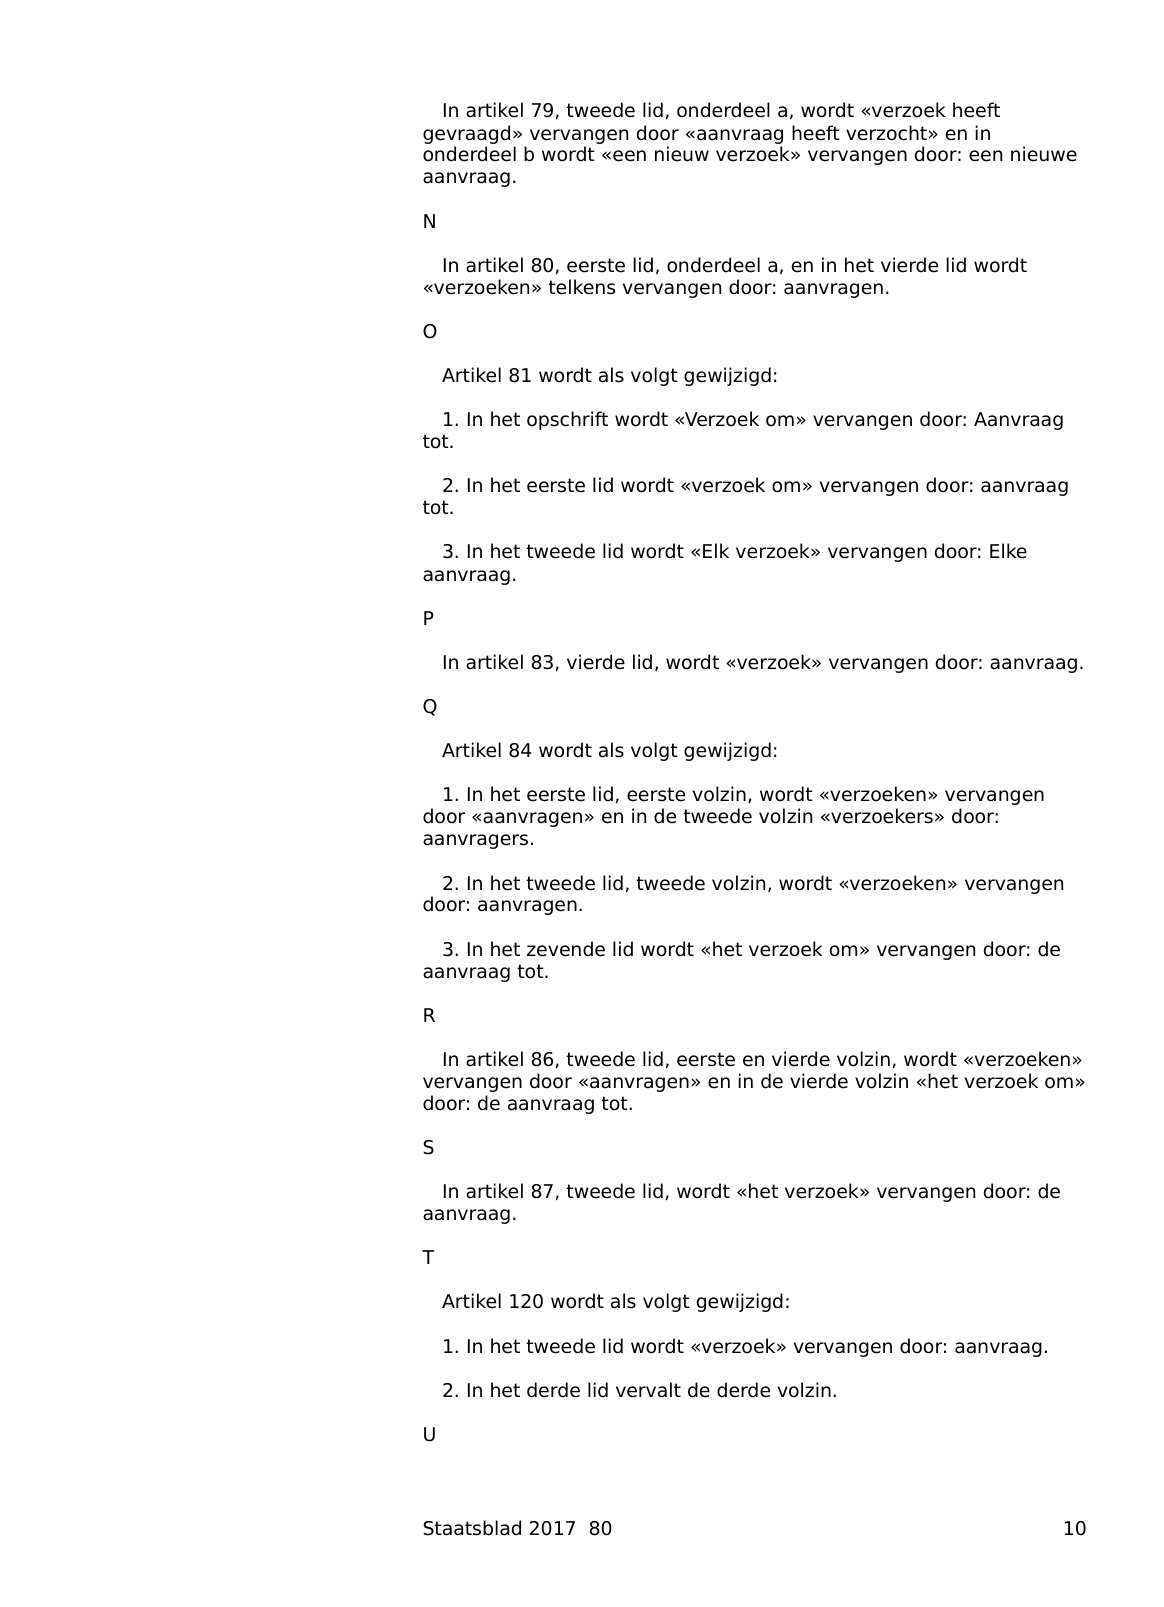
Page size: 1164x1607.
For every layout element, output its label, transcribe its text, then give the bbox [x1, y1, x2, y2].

text S [422, 1137, 1087, 1159]
text Artikel 81 wordt als volgt gewijzigd: [422, 365, 1087, 387]
text 2. In het derde lid vervalt de derde volzin. [422, 1380, 1087, 1402]
text Artikel 84 wordt als volgt gewijzigd: [422, 740, 1087, 762]
text R [422, 1005, 1087, 1027]
text U [422, 1424, 1087, 1446]
text 3. In het tweede lid wordt «Elk verzoek» vervangen door: Elke aanvraag. [422, 541, 1087, 585]
text O [422, 321, 1087, 343]
text In artikel 86, tweede lid, eerste en vierde volzin, wordt «verzoeken» vervangen door «aanvragen» en in de vierde volzin «het verzoek om» door: de aanvraag tot. [422, 1049, 1087, 1115]
text T [422, 1247, 1087, 1269]
text 2. In het eerste lid wordt «verzoek om» vervangen door: aanvraag tot. [422, 475, 1087, 519]
text In artikel 79, tweede lid, onderdeel a, wordt «verzoek heeft gevraagd» vervangen door «aanvraag heeft verzocht» en in onderdeel b wordt «een nieuw verzoek» vervangen door: een nieuwe aanvraag. [422, 100, 1087, 188]
text In artikel 80, eerste lid, onderdeel a, en in het vierde lid wordt «verzoeken» telkens vervangen door: aanvragen. [422, 255, 1087, 299]
text 3. In het zevende lid wordt «het verzoek om» vervangen door: de aanvraag tot. [422, 938, 1087, 982]
text P [422, 608, 1087, 629]
text Q [422, 696, 1087, 718]
text 1. In het opschrift wordt «Verzoek om» vervangen door: Aanvraag tot. [422, 409, 1087, 453]
text In artikel 87, tweede lid, wordt «het verzoek» vervangen door: de aanvraag. [422, 1181, 1087, 1225]
text In artikel 83, vierde lid, wordt «verzoek» vervangen door: aanvraag. [422, 652, 1087, 674]
text N [422, 211, 1087, 232]
text 1. In het eerste lid, eerste volzin, wordt «verzoeken» vervangen door «aanvragen» en in de tweede volzin «verzoekers» door: aanvragers. [422, 784, 1087, 850]
text 2. In het tweede lid, tweede volzin, wordt «verzoeken» vervangen door: aanvragen. [422, 872, 1087, 916]
text 1. In het tweede lid wordt «verzoek» vervangen door: aanvraag. [422, 1336, 1087, 1358]
text Artikel 120 wordt als volgt gewijzigd: [422, 1291, 1087, 1313]
